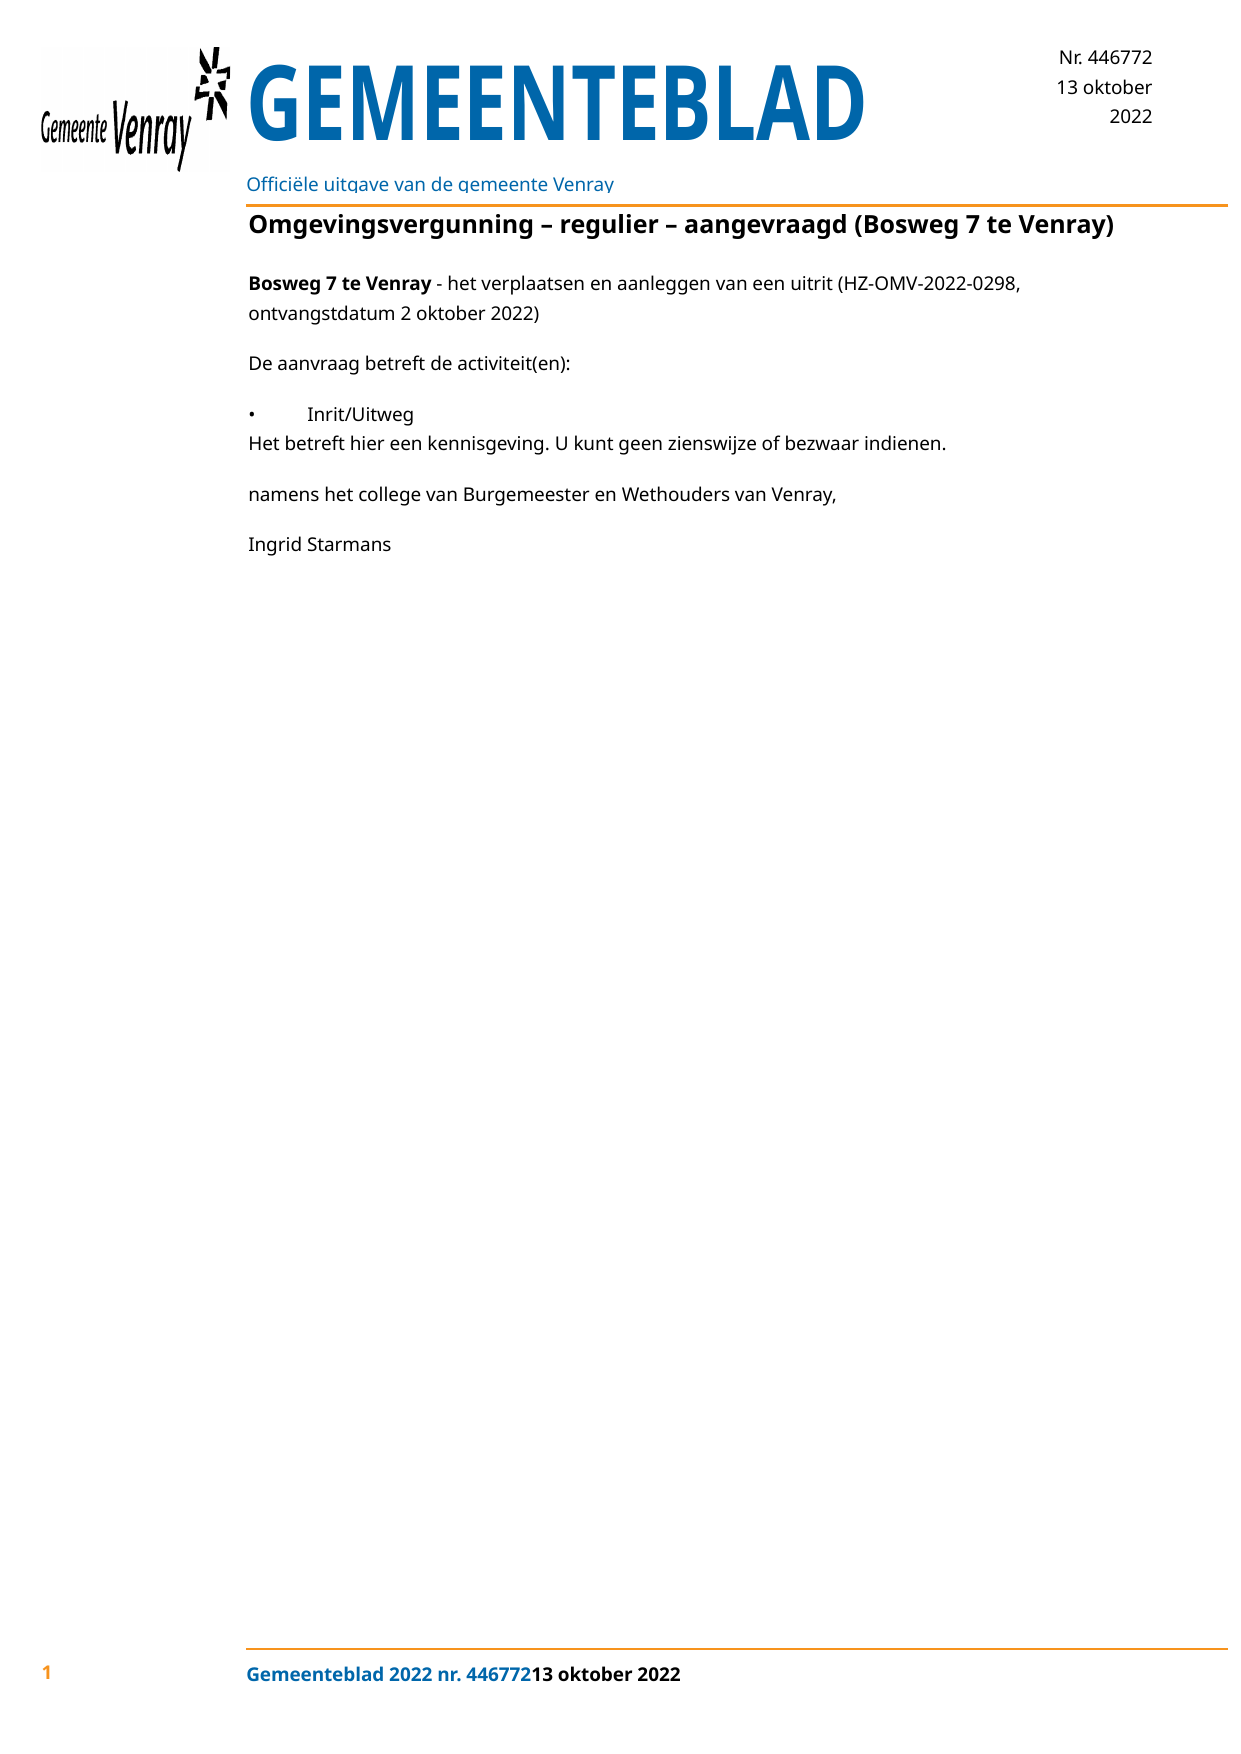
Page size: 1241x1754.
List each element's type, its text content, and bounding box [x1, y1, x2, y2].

text Het betreft hier een kennisgeving. U kunt geen zienswijze of bezwaar indienen. [248, 430, 1152, 456]
text namens het college van Burgemeester en Wethouders van Venray, [248, 481, 1152, 506]
text Ingrid Starmans [248, 531, 1152, 557]
picture [41, 47, 231, 172]
text Omgevingsvergunning – regulier – aangevraagd (Bosweg 7 te Venray) [248, 207, 1152, 241]
text Bosweg 7 te Venray - het verplaatsen en aanleggen van een uitrit (HZ-OMV-2022-0298, ontvangstdatum 2 oktober 2022) [248, 270, 1152, 326]
list Inrit/Uitweg [248, 401, 1152, 426]
text De aanvraag betreft de activiteit(en): [248, 350, 1152, 376]
